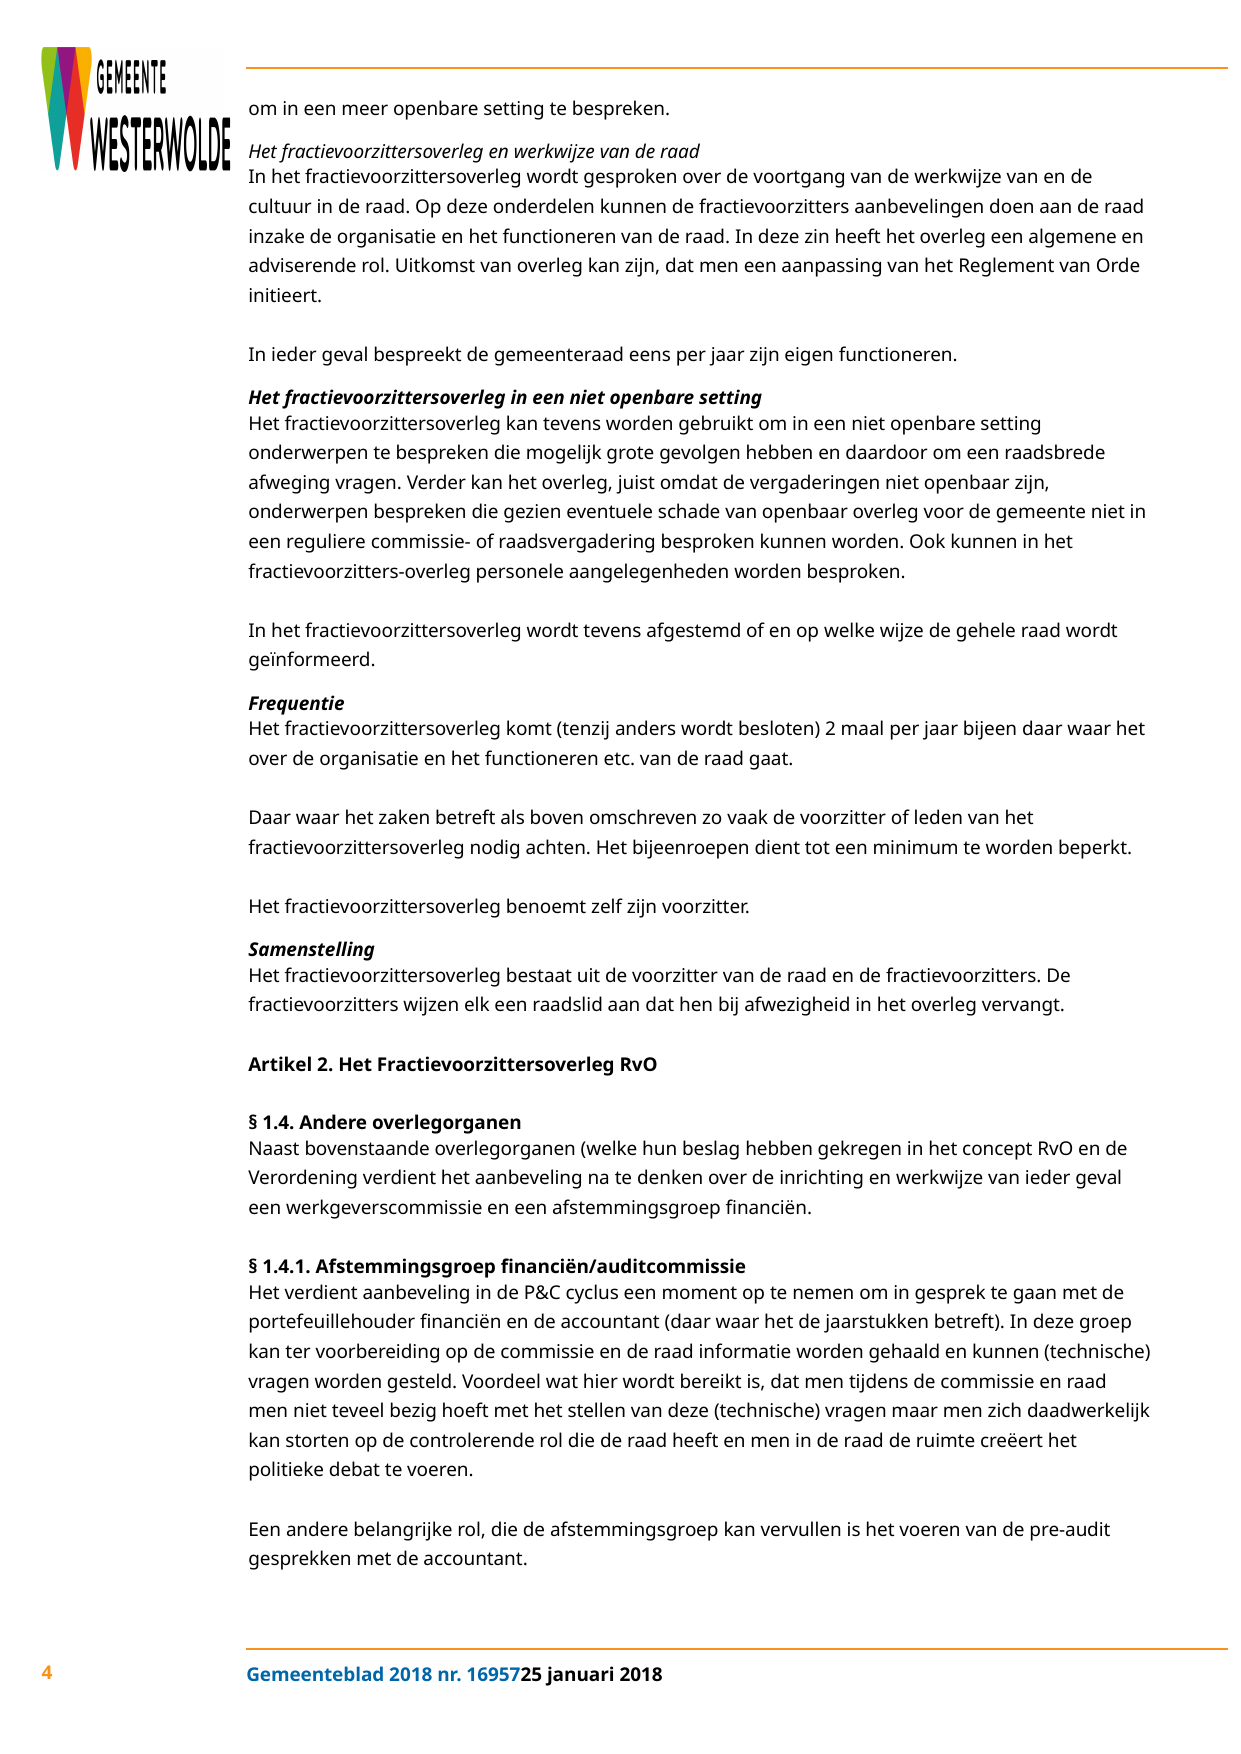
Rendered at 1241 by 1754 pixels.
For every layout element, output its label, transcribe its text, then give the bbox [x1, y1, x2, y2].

text Daar waar het zaken betreft als boven omschreven zo vaak de voorzitter of leden van het fractievoorzittersoverleg nodig achten. Het bijeenroepen dient tot een minimum te worden beperkt. [248, 804, 1152, 859]
text Het fractievoorzittersoverleg bestaat uit de voorzitter van de raad en de fractievoorzitters. De fractievoorzitters wijzen elk een raadslid aan dat hen bij afwezigheid in het overleg vervangt. [248, 962, 1152, 1017]
text Het fractievoorzittersoverleg benoemt zelf zijn voorzitter. [248, 893, 1152, 919]
text Het verdient aanbeveling in de P&C cyclus een moment op te nemen om in gesprek te gaan met de portefeuillehouder financiën en de accountant (daar waar het de jaarstukken betreft). In deze groep kan ter voorbereiding op de commissie en de raad informatie worden gehaald en kunnen (technische) vragen worden gesteld. Voordeel wat hier wordt bereikt is, dat men tijdens de commissie en raad men niet teveel bezig hoeft met het stellen van deze (technische) vragen maar men zich daadwerkelijk kan storten op de controlerende rol die de raad heeft en men in de raad de ruimte creëert het politieke debat te voeren. [248, 1279, 1152, 1482]
text In ieder geval bespreekt de gemeenteraad eens per jaar zijn eigen functioneren. [248, 341, 1152, 367]
text om in een meer openbare setting te bespreken. [248, 95, 1152, 121]
table_header Artikel 2. Het Fractievoorzittersoverleg RvO [248, 1051, 1152, 1076]
text In het fractievoorzittersoverleg wordt gesproken over de voortgang van de werkwijze van en de cultuur in de raad. Op deze onderdelen kunnen de fractievoorzitters aanbevelingen doen aan de raad inzake de organisatie en het functioneren van de raad. In deze zin heeft het overleg een algemene en adviserende rol. Uitkomst van overleg kan zijn, dat men een aanpassing van het Reglement van Orde initieert. [248, 164, 1152, 308]
text Frequentie [248, 690, 1152, 716]
picture [41, 47, 231, 172]
text Het fractievoorzittersoverleg komt (tenzij anders wordt besloten) 2 maal per jaar bijeen daar waar het over de organisatie en het functioneren etc. van de raad gaat. [248, 716, 1152, 771]
text Het fractievoorzittersoverleg kan tevens worden gebruikt om in een niet openbare setting onderwerpen te bespreken die mogelijk grote gevolgen hebben en daardoor om een raadsbrede afweging vragen. Verder kan het overleg, juist omdat de vergaderingen niet openbaar zijn, onderwerpen bespreken die gezien eventuele schade van openbaar overleg voor de gemeente niet in een reguliere commissie- of raadsvergadering besproken kunnen worden. Ook kunnen in het fractievoorzitters-overleg personele aangelegenheden worden besproken. [248, 410, 1152, 584]
text § 1.4.1. Afstemmingsgroep financiën/auditcommissie [248, 1253, 1152, 1279]
text § 1.4. Andere overlegorganen [248, 1109, 1152, 1135]
text Samenstelling [248, 936, 1152, 962]
text Naast bovenstaande overlegorganen (welke hun beslag hebben gekregen in het concept RvO en de Verordening verdient het aanbeveling na te denken over de inrichting en werkwijze van ieder geval een werkgeverscommissie en een afstemmingsgroep financiën. [248, 1135, 1152, 1220]
text Het fractievoorzittersoverleg in een niet openbare setting [248, 384, 1152, 410]
text In het fractievoorzittersoverleg wordt tevens afgestemd of en op welke wijze de gehele raad wordt geïnformeerd. [248, 617, 1152, 672]
text Het fractievoorzittersoverleg en werkwijze van de raad [248, 138, 1152, 164]
text Een andere belangrijke rol, die de afstemmingsgroep kan vervullen is het voeren van de pre-audit gesprekken met de accountant. [248, 1516, 1152, 1571]
